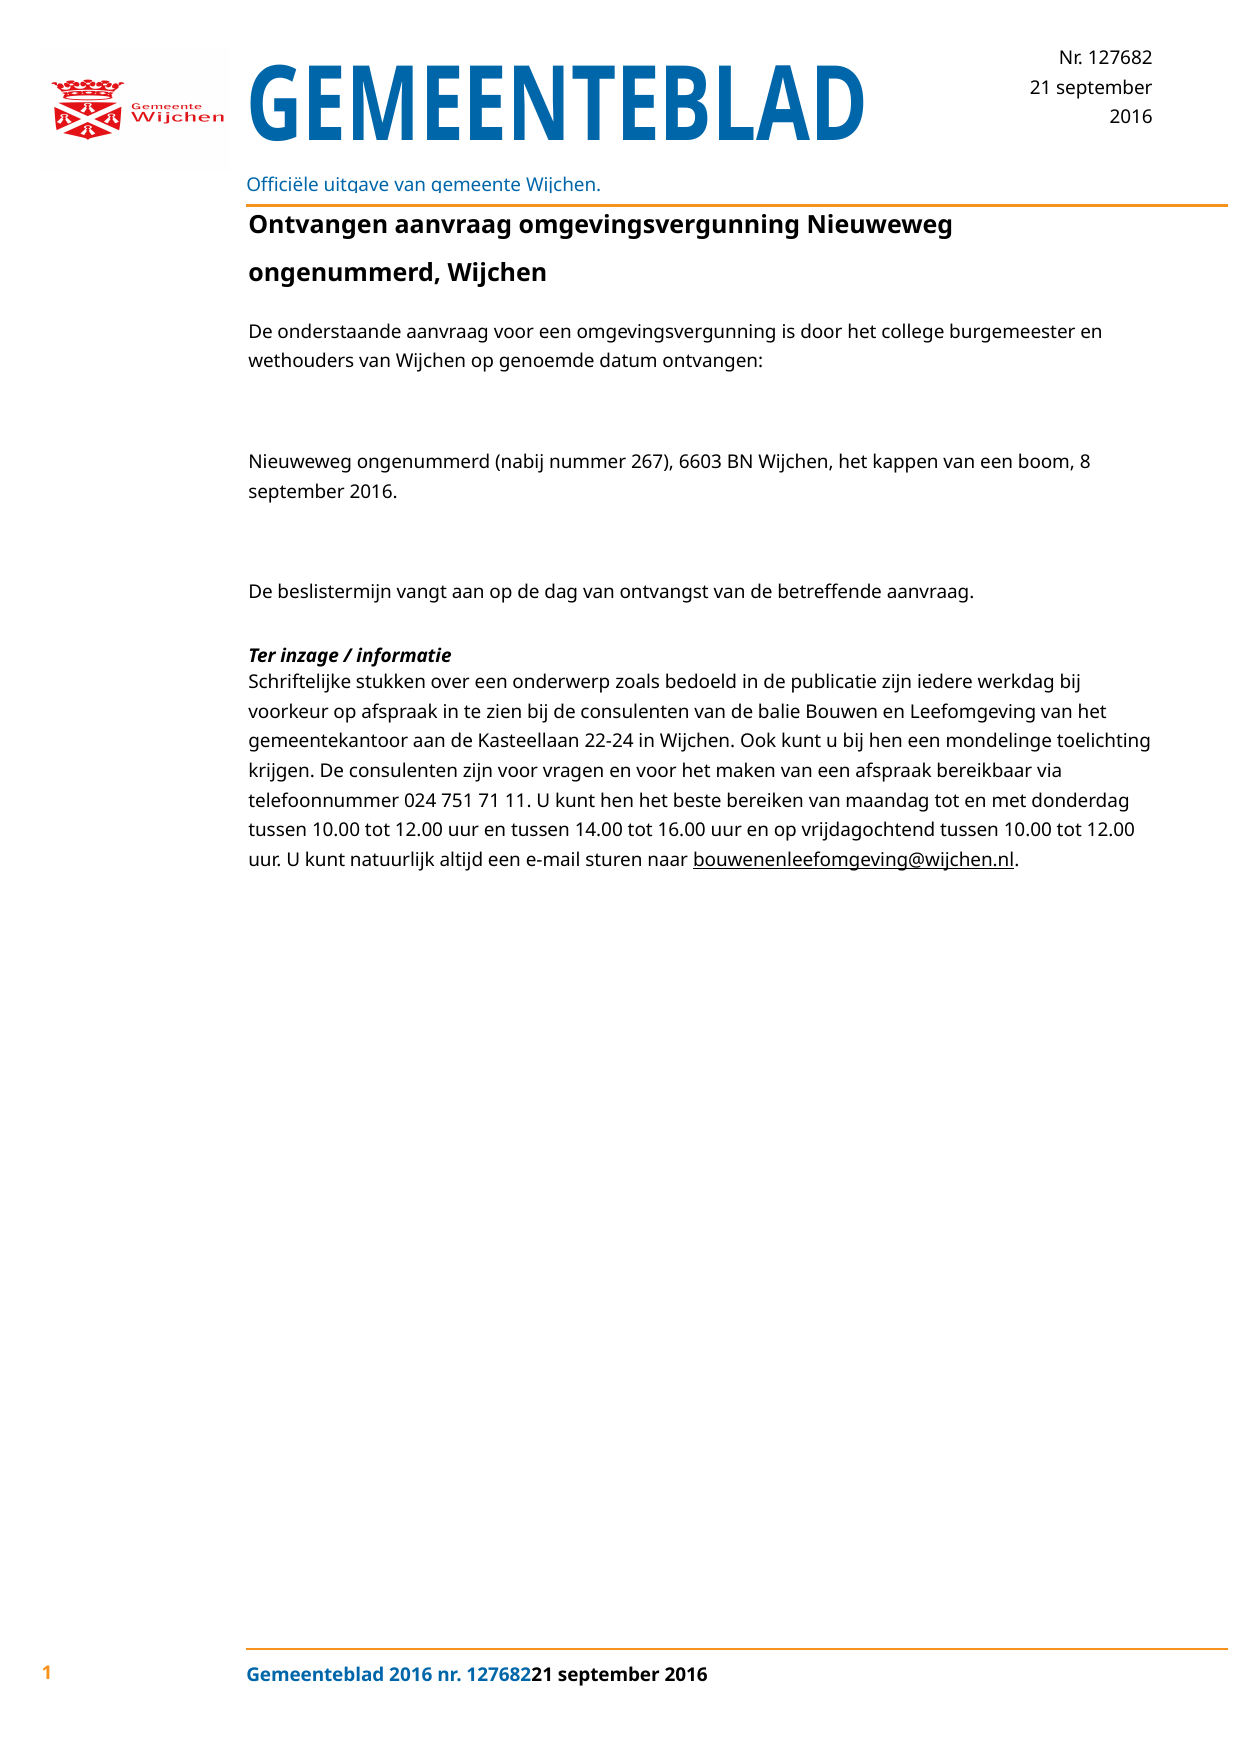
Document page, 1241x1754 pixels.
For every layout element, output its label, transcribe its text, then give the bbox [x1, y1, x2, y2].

picture [41, 47, 231, 172]
text De onderstaande aanvraag voor een omgevingsvergunning is door het college burgemeester en wethouders van Wijchen op genoemde datum ontvangen: [248, 318, 1152, 373]
text De beslistermijn vangt aan op de dag van ontvangst van de betreffende aanvraag. [248, 579, 1152, 604]
text Ontvangen aanvraag omgevingsvergunning Nieuweweg ongenummerd, Wijchen [248, 207, 1152, 288]
text Ter inzage / informatie [248, 643, 1152, 668]
text Schriftelijke stukken over een onderwerp zoals bedoeld in de publicatie zijn iedere werkdag bij voorkeur op afspraak in te zien bij de consulenten van de balie Bouwen en Leefomgeving van het gemeentekantoor aan de Kasteellaan 22-24 in Wijchen. Ook kunt u bij hen een mondelinge toelichting krijgen. De consulenten zijn voor vragen en voor het maken van een afspraak bereikbaar via telefoonnummer 024 751 71 11. U kunt hen het beste bereiken van maandag tot en met donderdag tussen 10.00 tot 12.00 uur en tussen 14.00 tot 16.00 uur en op vrijdagochtend tussen 10.00 tot 12.00 uur. U kunt natuurlijk altijd een e-mail sturen naar bouwenenleefomgeving@wijchen.nl. [248, 668, 1152, 872]
text Nieuweweg ongenummerd (nabij nummer 267), 6603 BN Wijchen, het kappen van een boom, 8 september 2016. [248, 448, 1152, 504]
